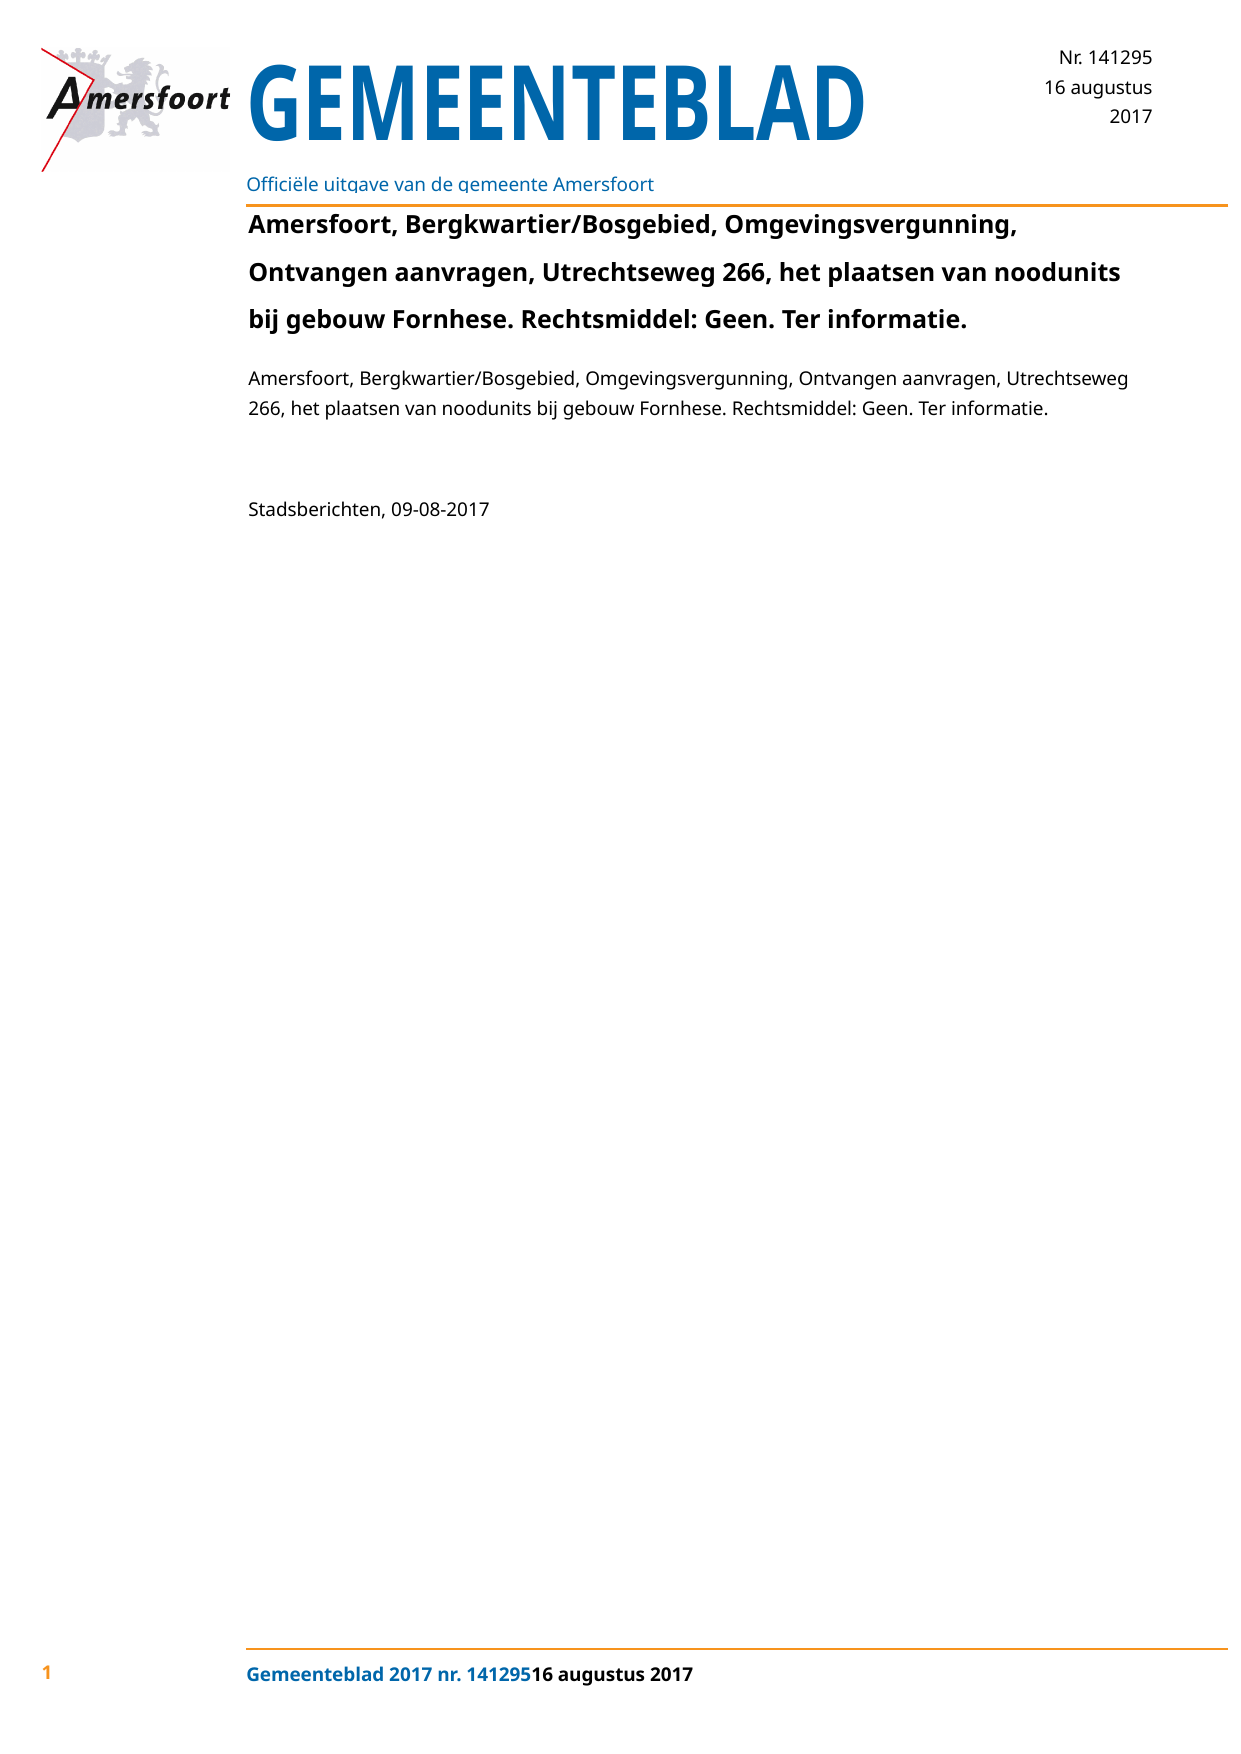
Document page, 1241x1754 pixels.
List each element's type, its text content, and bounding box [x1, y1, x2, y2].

picture [41, 47, 231, 172]
text Amersfoort, Bergkwartier/Bosgebied, Omgevingsvergunning, Ontvangen aanvragen, Utrechtseweg 266, het plaatsen van noodunits bij gebouw Fornhese. Rechtsmiddel: Geen. Ter informatie. [248, 366, 1152, 421]
text Amersfoort, Bergkwartier/Bosgebied, Omgevingsvergunning, Ontvangen aanvragen, Utrechtseweg 266, het plaatsen van noodunits bij gebouw Fornhese. Rechtsmiddel: Geen. Ter informatie. [248, 207, 1152, 336]
text Stadsberichten, 09-08-2017 [248, 496, 1152, 522]
